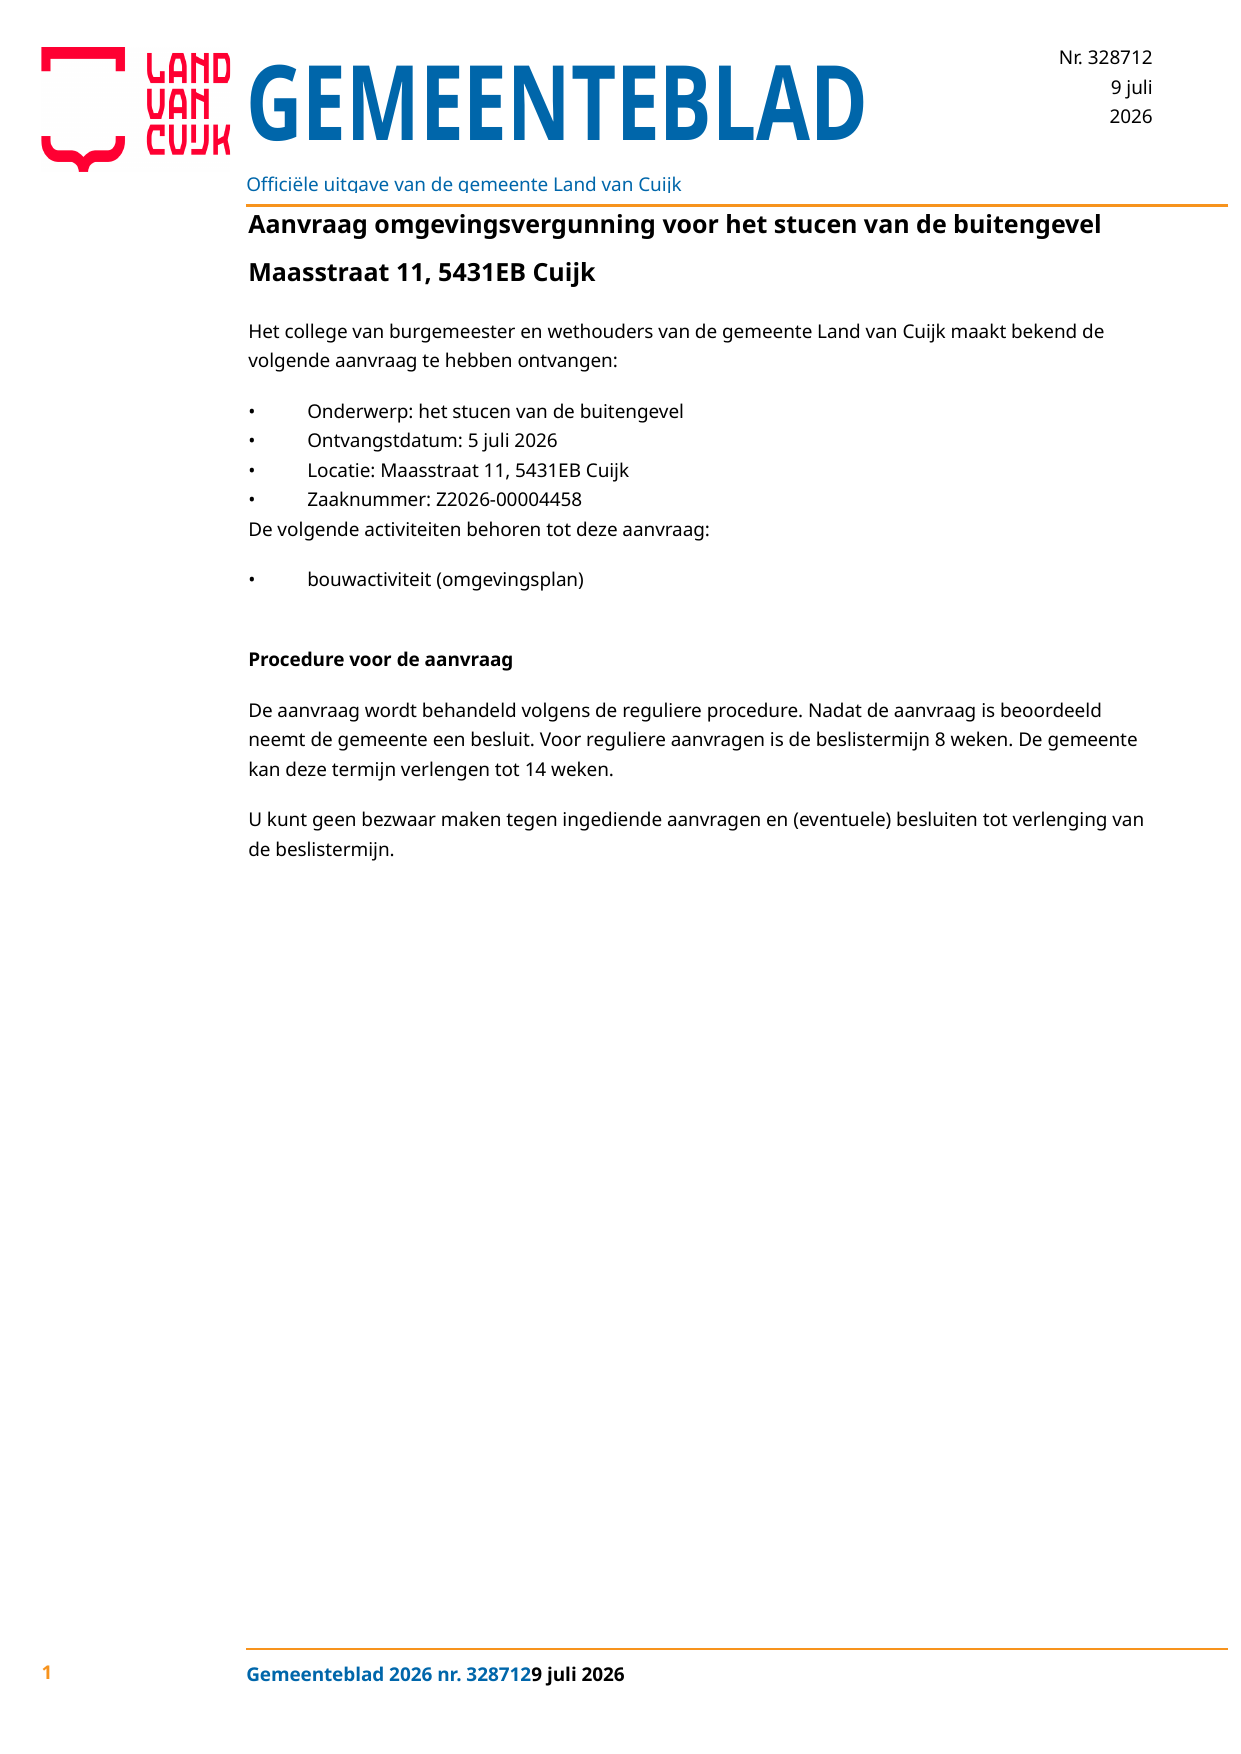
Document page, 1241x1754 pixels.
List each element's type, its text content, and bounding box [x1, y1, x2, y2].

text Procedure voor de aanvraag [248, 647, 1152, 672]
text U kunt geen bezwaar maken tegen ingediende aanvragen en (eventuele) besluiten tot verlenging van de beslistermijn. [248, 807, 1152, 862]
picture [41, 47, 231, 172]
text Aanvraag omgevingsvergunning voor het stucen van de buitengevel Maasstraat 11, 5431EB Cuijk [248, 207, 1152, 288]
text De volgende activiteiten behoren tot deze aanvraag: [248, 516, 1152, 542]
list Locatie: Maasstraat 11, 5431EB Cuijk [248, 457, 1152, 483]
text De aanvraag wordt behandeld volgens de reguliere procedure. Nadat de aanvraag is beoordeeld neemt de gemeente een besluit. Voor reguliere aanvragen is de beslistermijn 8 weken. De gemeente kan deze termijn verlengen tot 14 weken. [248, 697, 1152, 782]
list bouwactiviteit (omgevingsplan) [248, 567, 1152, 592]
list Onderwerp: het stucen van de buitengevel [248, 398, 1152, 424]
text Het college van burgemeester en wethouders van de gemeente Land van Cuijk maakt bekend de volgende aanvraag te hebben ontvangen: [248, 318, 1152, 373]
list Zaaknummer: Z2026-00004458 [248, 487, 1152, 512]
list Ontvangstdatum: 5 juli 2026 [248, 427, 1152, 453]
